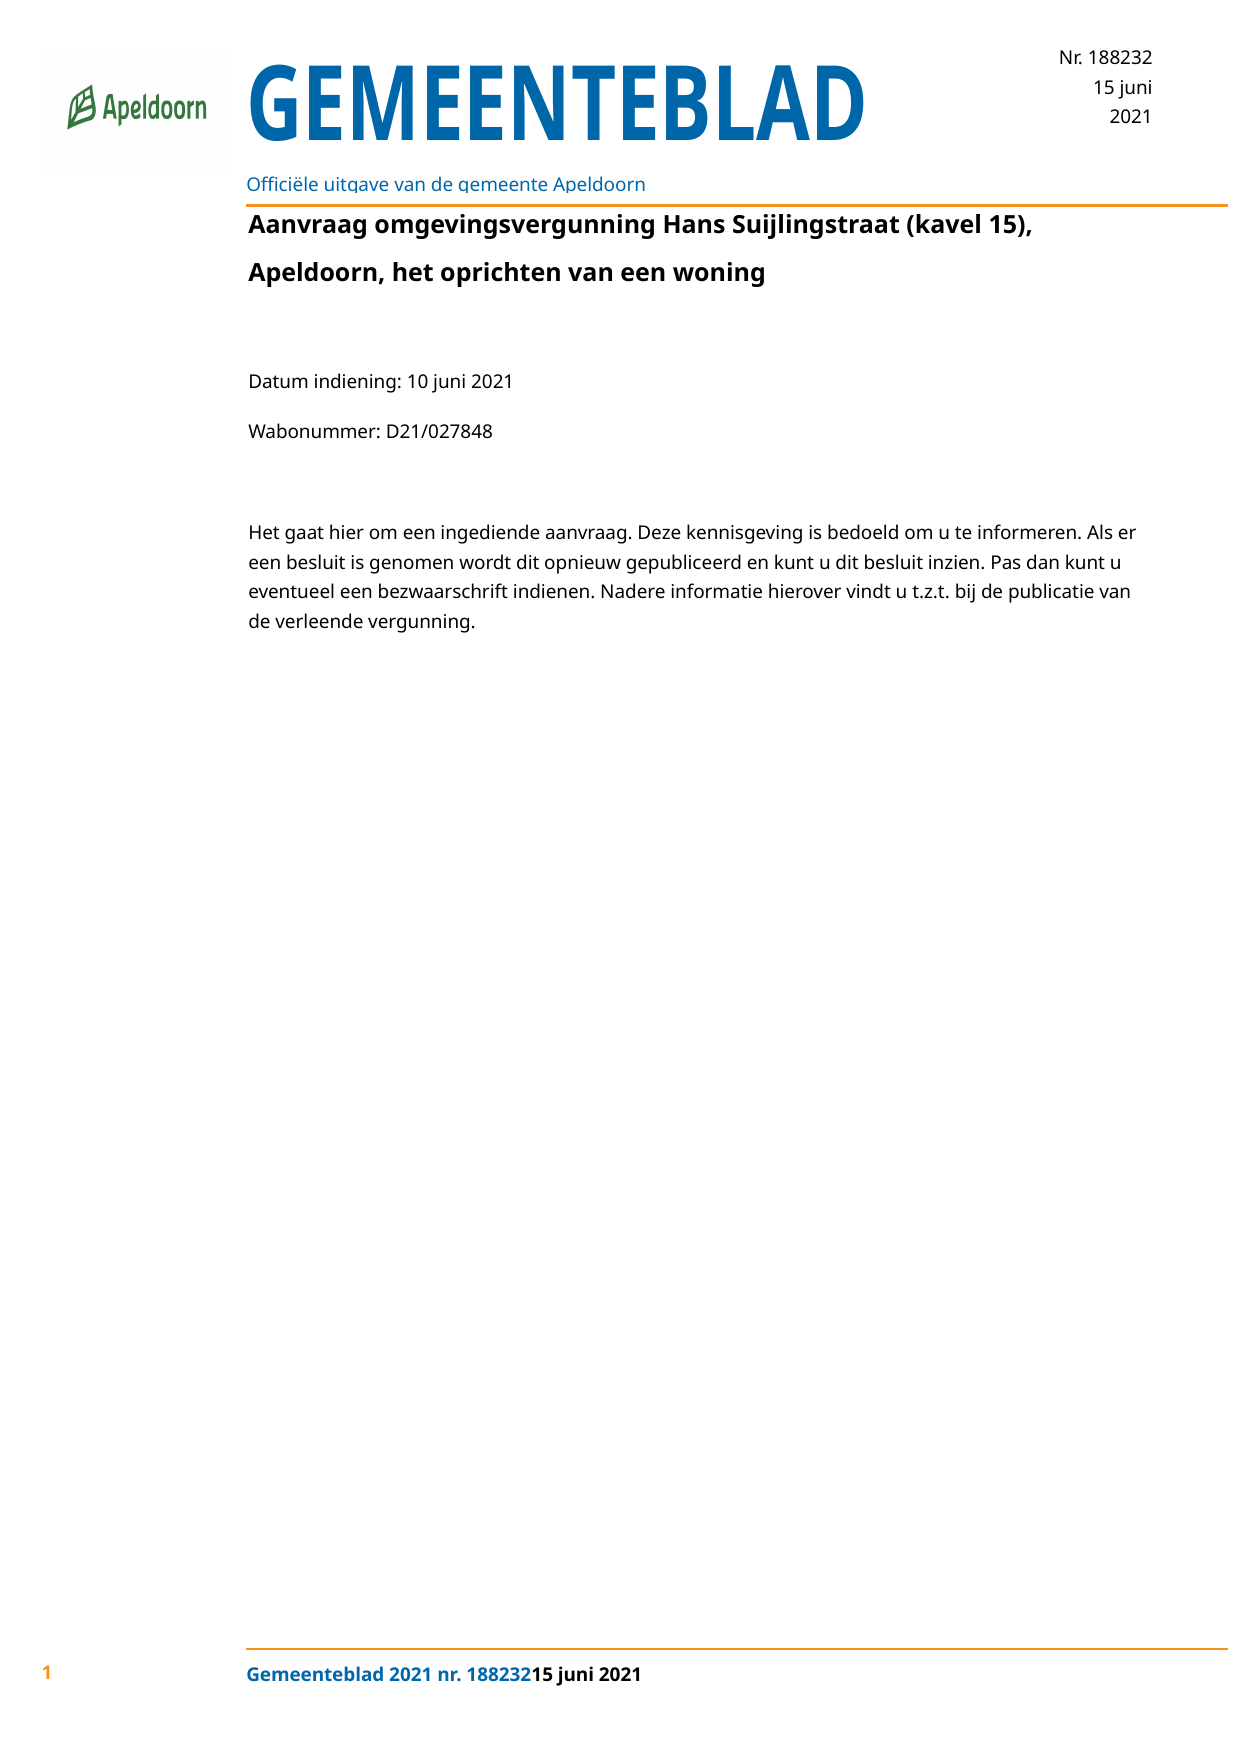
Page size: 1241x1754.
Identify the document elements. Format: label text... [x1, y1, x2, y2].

text Datum indiening: 10 juni 2021 [248, 368, 1152, 394]
text Aanvraag omgevingsvergunning Hans Suijlingstraat (kavel 15), Apeldoorn, het oprichten van een woning [248, 207, 1152, 288]
text Wabonummer: D21/027848 [248, 419, 1152, 444]
picture [41, 47, 231, 172]
text Het gaat hier om een ingediende aanvraag. Deze kennisgeving is bedoeld om u te informeren. Als er een besluit is genomen wordt dit opnieuw gepubliceerd en kunt u dit besluit inzien. Pas dan kunt u eventueel een bezwaarschrift indienen. Nadere informatie hierover vindt u t.z.t. bij de publicatie van de verleende vergunning. [248, 519, 1152, 634]
